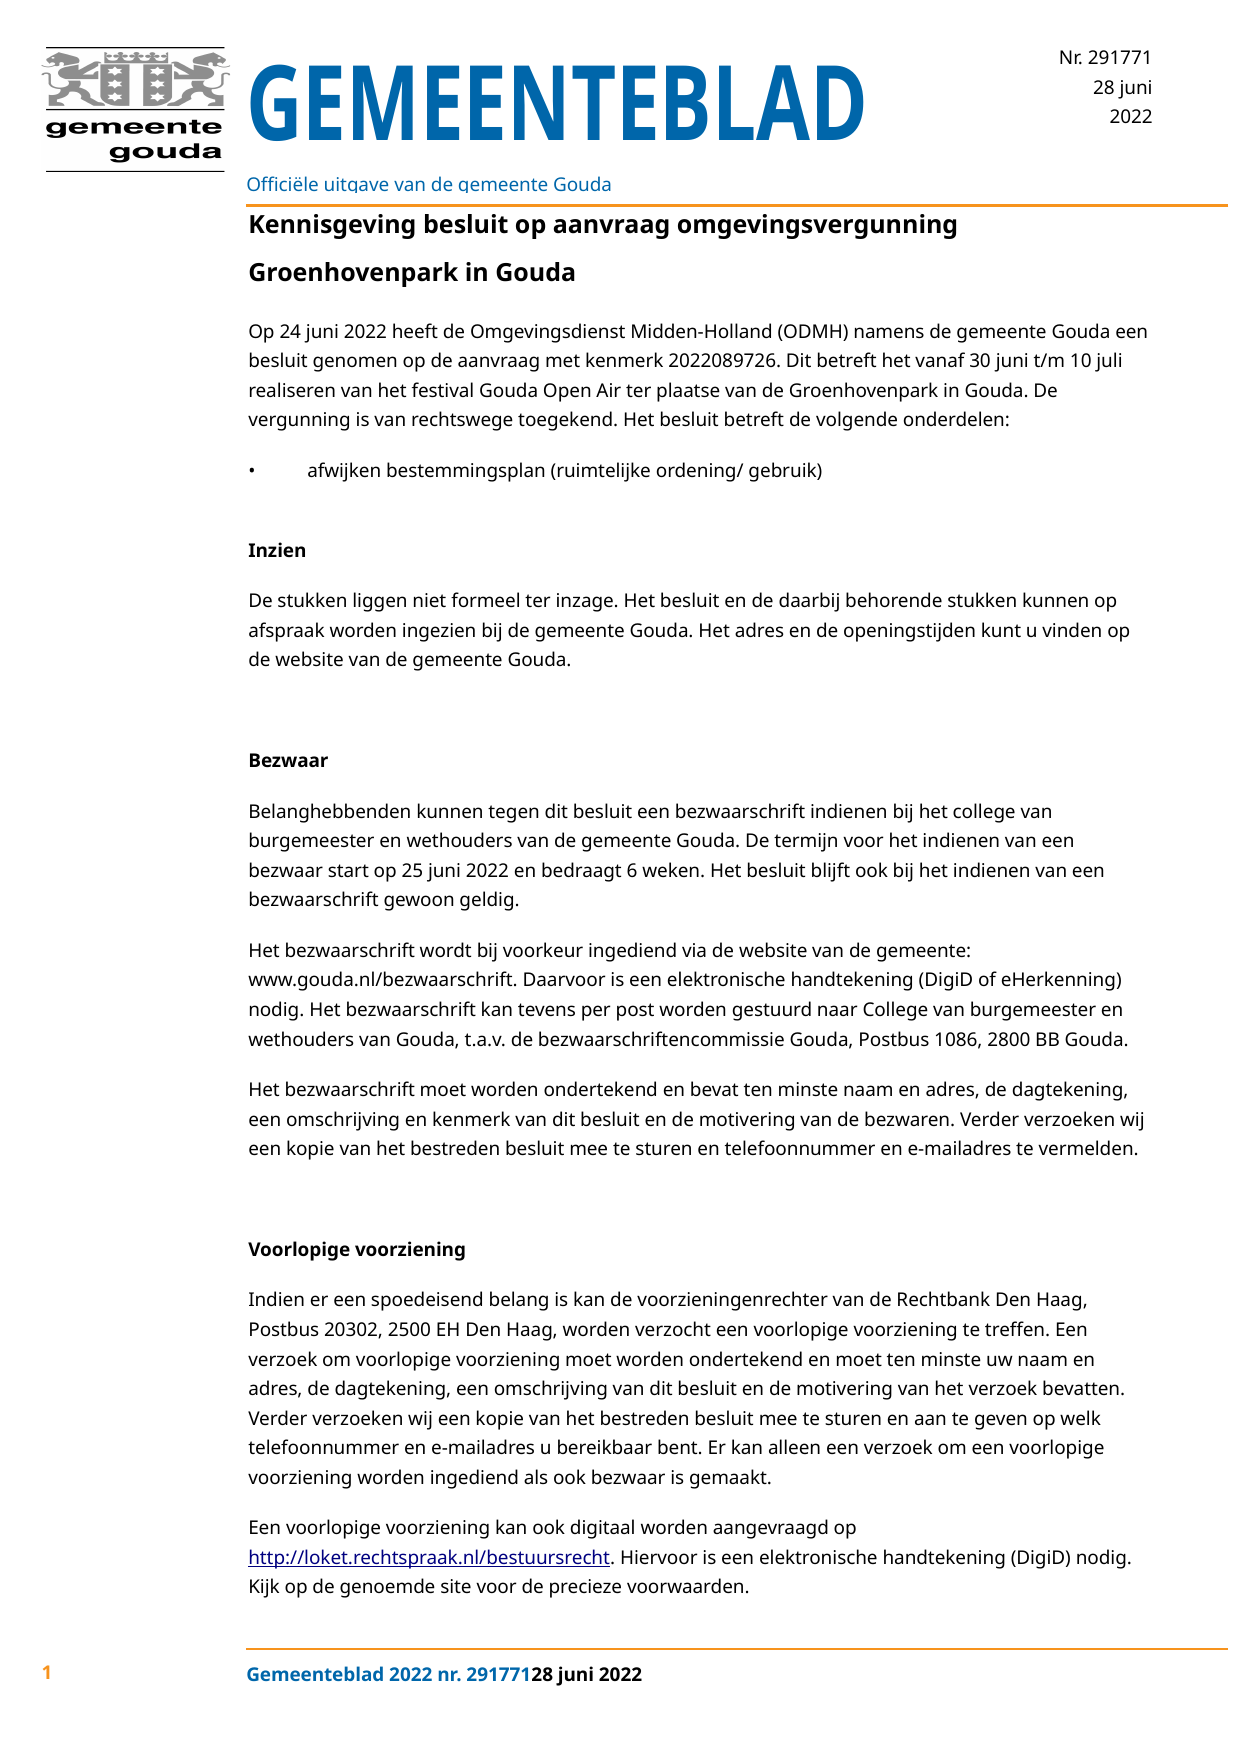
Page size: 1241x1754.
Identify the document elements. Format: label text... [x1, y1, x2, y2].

list afwijken bestemmingsplan (ruimtelijke ordening/ gebruik) [248, 457, 1152, 483]
text Op 24 juni 2022 heeft de Omgevingsdienst Midden-Holland (ODMH) namens de gemeente Gouda een besluit genomen op de aanvraag met kenmerk 2022089726. Dit betreft het vanaf 30 juni t/m 10 juli realiseren van het festival Gouda Open Air ter plaatse van de Groenhovenpark in Gouda. De vergunning is van rechtswege toegekend. Het besluit betreft de volgende onderdelen: [248, 318, 1152, 432]
text Inzien [248, 537, 1152, 563]
text Voorlopige voorziening [248, 1236, 1152, 1262]
text De stukken liggen niet formeel ter inzage. Het besluit en de daarbij behorende stukken kunnen op afspraak worden ingezien bij de gemeente Gouda. Het adres en de openingstijden kunt u vinden op de website van de gemeente Gouda. [248, 587, 1152, 672]
text Een voorlopige voorziening kan ook digitaal worden aangevraagd op http://loket.rechtspraak.nl/bestuursrecht. Hiervoor is een elektronische handtekening (DigiD) nodig. Kijk op de genoemde site voor de precieze voorwaarden. [248, 1514, 1152, 1599]
text Het bezwaarschrift wordt bij voorkeur ingediend via de website van de gemeente: www.gouda.nl/bezwaarschrift. Daarvoor is een elektronische handtekening (DigiD of eHerkenning) nodig. Het bezwaarschrift kan tevens per post worden gestuurd naar College van burgemeester en wethouders van Gouda, t.a.v. de bezwaarschriftencommissie Gouda, Postbus 1086, 2800 BB Gouda. [248, 937, 1152, 1052]
text Belanghebbenden kunnen tegen dit besluit een bezwaarschrift indienen bij het college van burgemeester en wethouders van de gemeente Gouda. De termijn voor het indienen van een bezwaar start op 25 juni 2022 en bedraagt 6 weken. Het besluit blijft ook bij het indienen van een bezwaarschrift gewoon geldig. [248, 798, 1152, 912]
text Indien er een spoedeisend belang is kan de voorzieningenrechter van de Rechtbank Den Haag, Postbus 20302, 2500 EH Den Haag, worden verzocht een voorlopige voorziening te treffen. Een verzoek om voorlopige voorziening moet worden ondertekend en moet ten minste uw naam en adres, de dagtekening, een omschrijving van dit besluit en de motivering van het verzoek bevatten. Verder verzoeken wij een kopie van het bestreden besluit mee te sturen en aan te geven op welk telefoonnummer en e-mailadres u bereikbaar bent. Er kan alleen een verzoek om een voorlopige voorziening worden ingediend als ook bezwaar is gemaakt. [248, 1287, 1152, 1490]
picture [41, 47, 231, 172]
text Kennisgeving besluit op aanvraag omgevingsvergunning Groenhovenpark in Gouda [248, 207, 1152, 288]
text Bezwaar [248, 747, 1152, 773]
text Het bezwaarschrift moet worden ondertekend en bevat ten minste naam en adres, de dagtekening, een omschrijving en kenmerk van dit besluit en de motivering van de bezwaren. Verder verzoeken wij een kopie van het bestreden besluit mee te sturen en telefoonnummer en e-mailadres te vermelden. [248, 1076, 1152, 1161]
